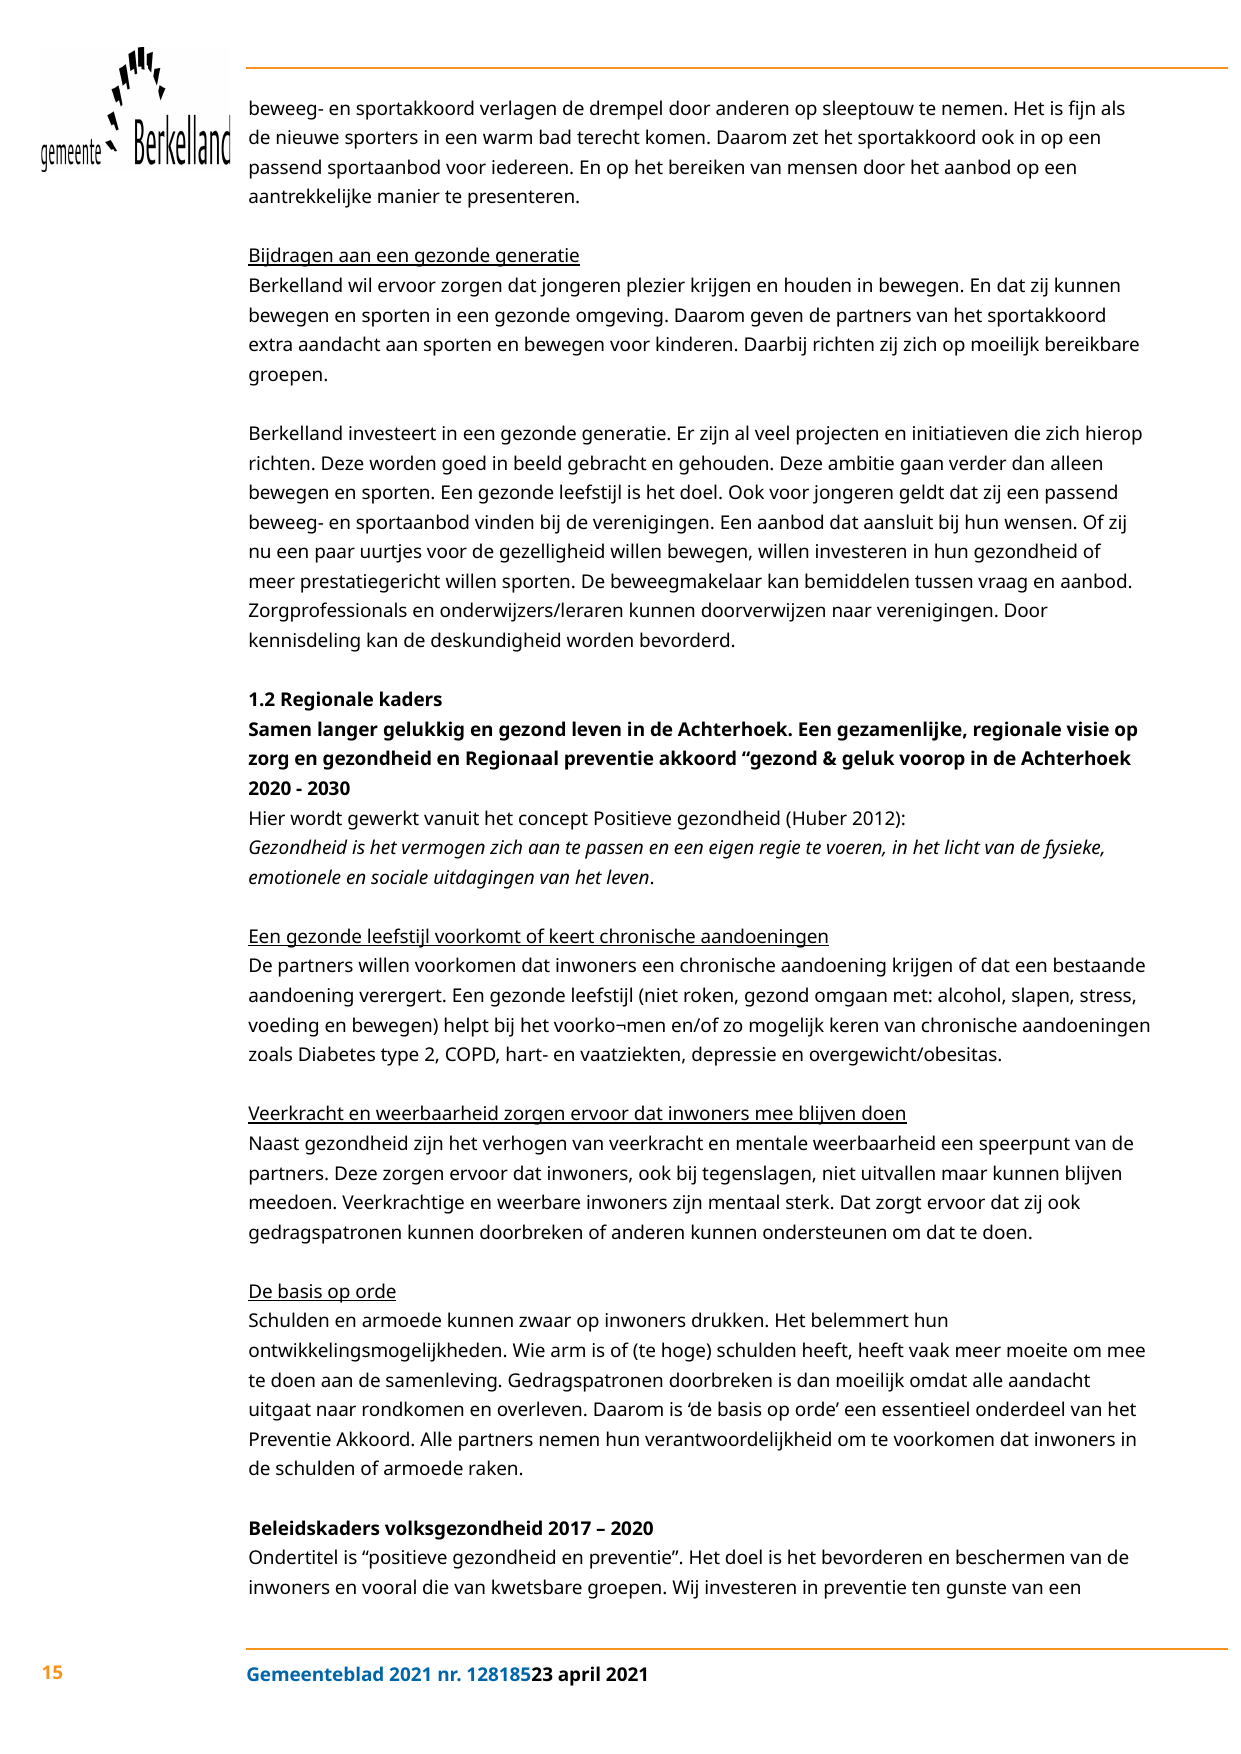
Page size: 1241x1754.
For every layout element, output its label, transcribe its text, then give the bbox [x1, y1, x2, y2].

text Een gezonde leefstijl voorkomt of keert chronische aandoeningen [248, 923, 1152, 949]
text De basis op orde [248, 1278, 1152, 1304]
text 1.2 Regionale kaders [248, 686, 1152, 712]
text beweeg- en sportakkoord verlagen de drempel door anderen op sleeptouw te nemen. Het is fijn als de nieuwe sporters in een warm bad terecht komen. Daarom zet het sportakkoord ook in op een passend sportaanbod voor iedereen. En op het bereiken van mensen door het aanbod op een aantrekkelijke manier te presenteren. [248, 95, 1152, 209]
text Bijdragen aan een gezonde generatie [248, 243, 1152, 268]
text Veerkracht en weerbaarheid zorgen ervoor dat inwoners mee blijven doen [248, 1101, 1152, 1126]
text Hier wordt gewerkt vanuit het concept Positieve gezondheid (Huber 2012): [248, 805, 1152, 831]
text Ondertitel is “positieve gezondheid en preventie”. Het doel is het bevorderen en beschermen van de inwoners en vooral die van kwetsbare groepen. Wij investeren in preventie ten gunste van een [248, 1544, 1152, 1600]
picture [41, 47, 231, 172]
text Naast gezondheid zijn het verhogen van veerkracht en mentale weerbaarheid een speerpunt van de partners. Deze zorgen ervoor dat inwoners, ook bij tegenslagen, niet uitvallen maar kunnen blijven meedoen. Veerkrachtige en weerbare inwoners zijn mentaal sterk. Dat zorgt ervoor dat zij ook gedragspatronen kunnen doorbreken of anderen kunnen ondersteunen om dat te doen. [248, 1130, 1152, 1245]
text Samen langer gelukkig en gezond leven in de Achterhoek. Een gezamenlijke, regionale visie op zorg en gezondheid en Regionaal preventie akkoord “gezond & geluk voorop in de Achterhoek 2020 - 2030 [248, 716, 1152, 801]
text Berkelland wil ervoor zorgen dat jongeren plezier krijgen en houden in bewegen. En dat zij kunnen bewegen en sporten in een gezonde omgeving. Daarom geven de partners van het sportakkoord extra aandacht aan sporten en bewegen voor kinderen. Daarbij richten zij zich op moeilijk bereikbare groepen. [248, 272, 1152, 387]
text Schulden en armoede kunnen zwaar op inwoners drukken. Het belemmert hun ontwikkelingsmogelijkheden. Wie arm is of (te hoge) schulden heeft, heeft vaak meer moeite om mee te doen aan de samenleving. Gedragspatronen doorbreken is dan moeilijk omdat alle aandacht uitgaat naar rondkomen en overleven. Daarom is ‘de basis op orde’ een essentieel onderdeel van het Preventie Akkoord. Alle partners nemen hun verantwoordelijkheid om te voorkomen dat inwoners in de schulden of armoede raken. [248, 1308, 1152, 1481]
text De partners willen voorkomen dat inwoners een chronische aandoening krijgen of dat een bestaande aandoening verergert. Een gezonde leefstijl (niet roken, gezond omgaan met: alcohol, slapen, stress, voeding en bewegen) helpt bij het voorko¬men en/of zo mogelijk keren van chronische aandoeningen zoals Diabetes type 2, COPD, hart- en vaatziekten, depressie en overgewicht/obesitas. [248, 953, 1152, 1067]
text Gezondheid is het vermogen zich aan te passen en een eigen regie te voeren, in het licht van de fysieke, emotionele en sociale uitdagingen van het leven. [248, 834, 1152, 890]
text Berkelland investeert in een gezonde generatie. Er zijn al veel projecten en initiatieven die zich hierop richten. Deze worden goed in beeld gebracht en gehouden. Deze ambitie gaan verder dan alleen bewegen en sporten. Een gezonde leefstijl is het doel. Ook voor jongeren geldt dat zij een passend beweeg- en sportaanbod vinden bij de verenigingen. Een aanbod dat aansluit bij hun wensen. Of zij nu een paar uurtjes voor de gezelligheid willen bewegen, willen investeren in hun gezondheid of meer prestatiegericht willen sporten. De beweegmakelaar kan bemiddelen tussen vraag en aanbod. Zorgprofessionals en onderwijzers/leraren kunnen doorverwijzen naar verenigingen. Door kennisdeling kan de deskundigheid worden bevorderd. [248, 420, 1152, 653]
text Beleidskaders volksgezondheid 2017 – 2020 [248, 1515, 1152, 1541]
